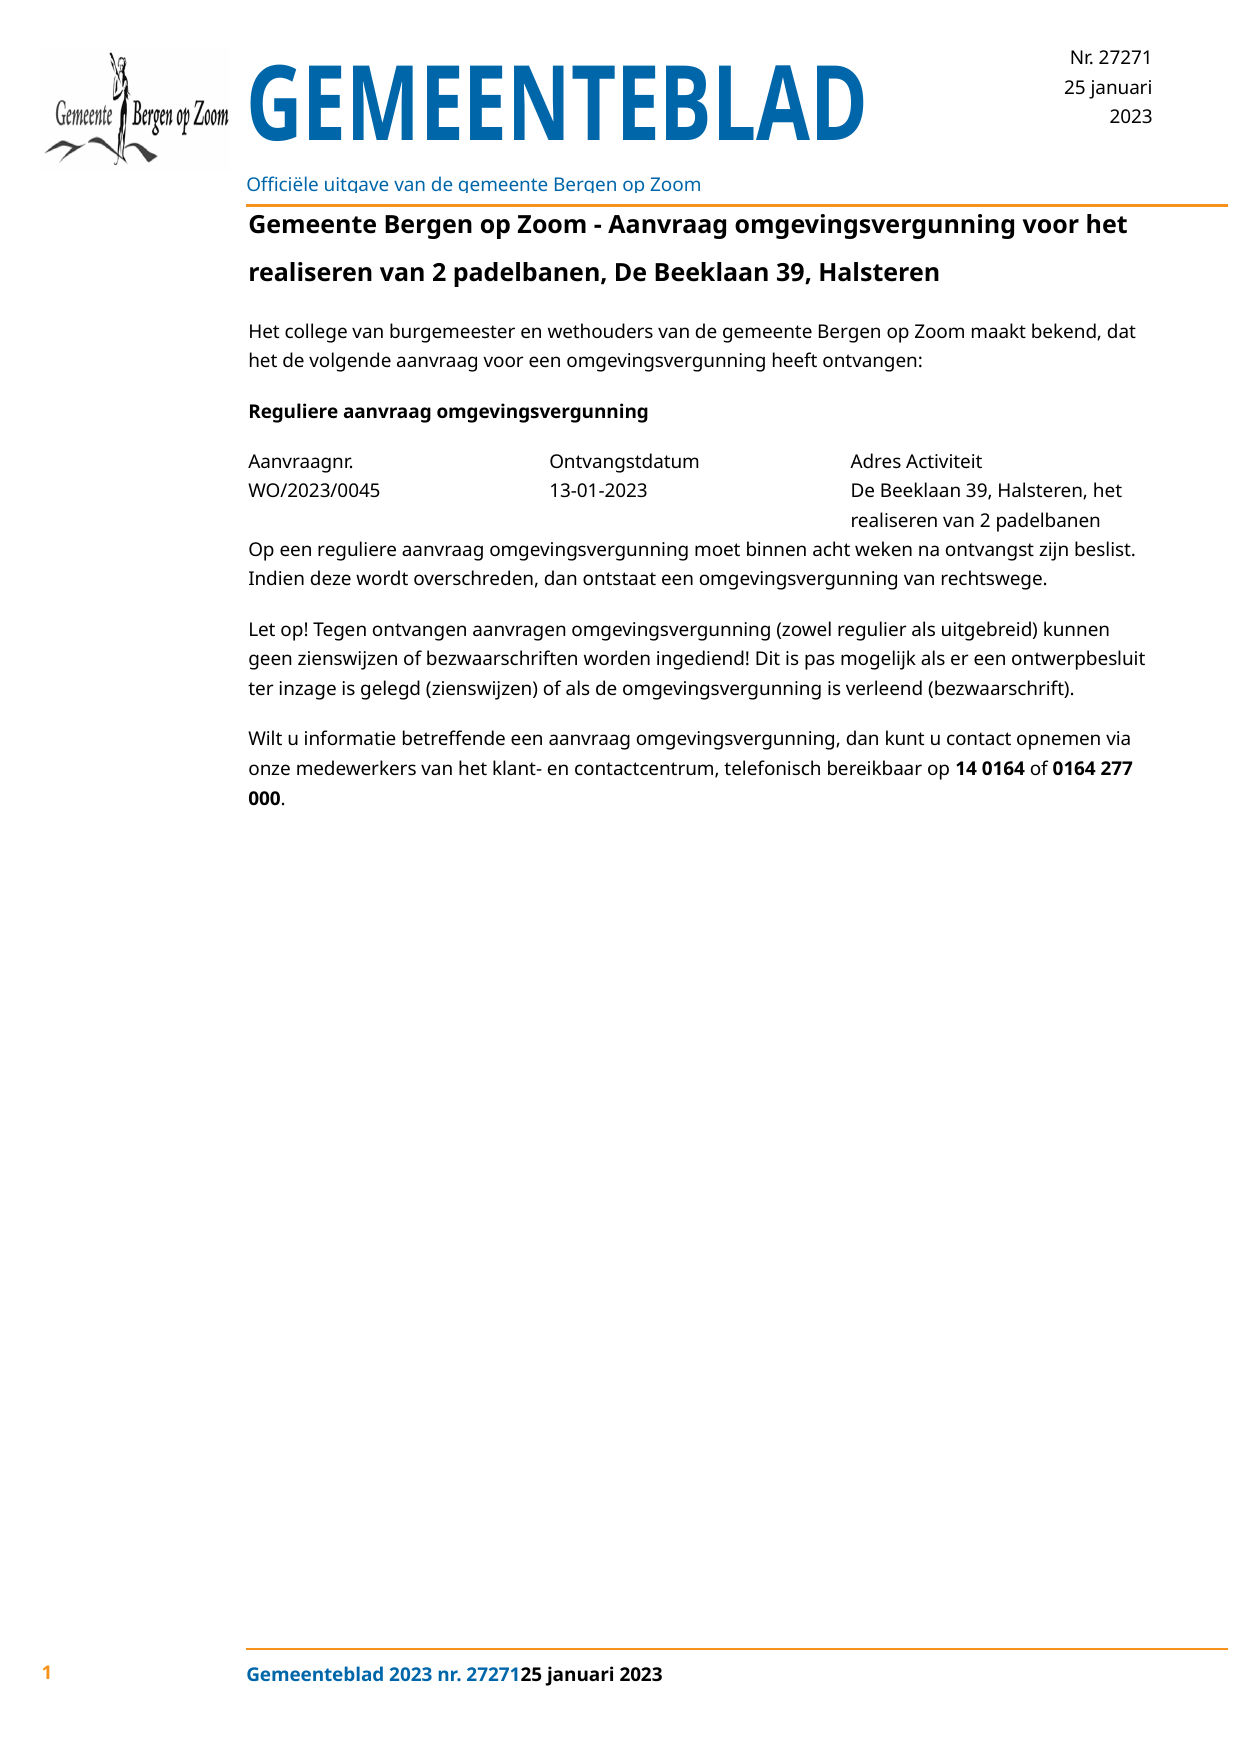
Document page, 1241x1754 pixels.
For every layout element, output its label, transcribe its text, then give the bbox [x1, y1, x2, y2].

table_header 13-01-2023 [549, 478, 850, 533]
table_header Ontvangstdatum [549, 449, 850, 474]
table_header Adres Activiteit [850, 449, 1152, 474]
table_header WO/2023/0045 [248, 478, 549, 533]
picture [41, 47, 231, 172]
text Wilt u informatie betreffende een aanvraag omgevingsvergunning, dan kunt u contact opnemen via onze medewerkers van het klant- en contactcentrum, telefonisch bereikbaar op 14 0164 of 0164 277 000. [248, 726, 1152, 811]
text Op een reguliere aanvraag omgevingsvergunning moet binnen acht weken na ontvangst zijn beslist. Indien deze wordt overschreden, dan ontstaat een omgevingsvergunning van rechtswege. [248, 536, 1152, 591]
text Het college van burgemeester en wethouders van de gemeente Bergen op Zoom maakt bekend, dat het de volgende aanvraag voor een omgevingsvergunning heeft ontvangen: [248, 318, 1152, 373]
table_header De Beeklaan 39, Halsteren, het realiseren van 2 padelbanen [850, 478, 1152, 533]
text Let op! Tegen ontvangen aanvragen omgevingsvergunning (zowel regulier als uitgebreid) kunnen geen zienswijzen of bezwaarschriften worden ingediend! Dit is pas mogelijk als er een ontwerpbesluit ter inzage is gelegd (zienswijzen) of als de omgevingsvergunning is verleend (bezwaarschrift). [248, 616, 1152, 701]
text Reguliere aanvraag omgevingsvergunning [248, 398, 1152, 424]
table_header Aanvraagnr. [248, 449, 549, 474]
text Gemeente Bergen op Zoom - Aanvraag omgevingsvergunning voor het realiseren van 2 padelbanen, De Beeklaan 39, Halsteren [248, 207, 1152, 288]
